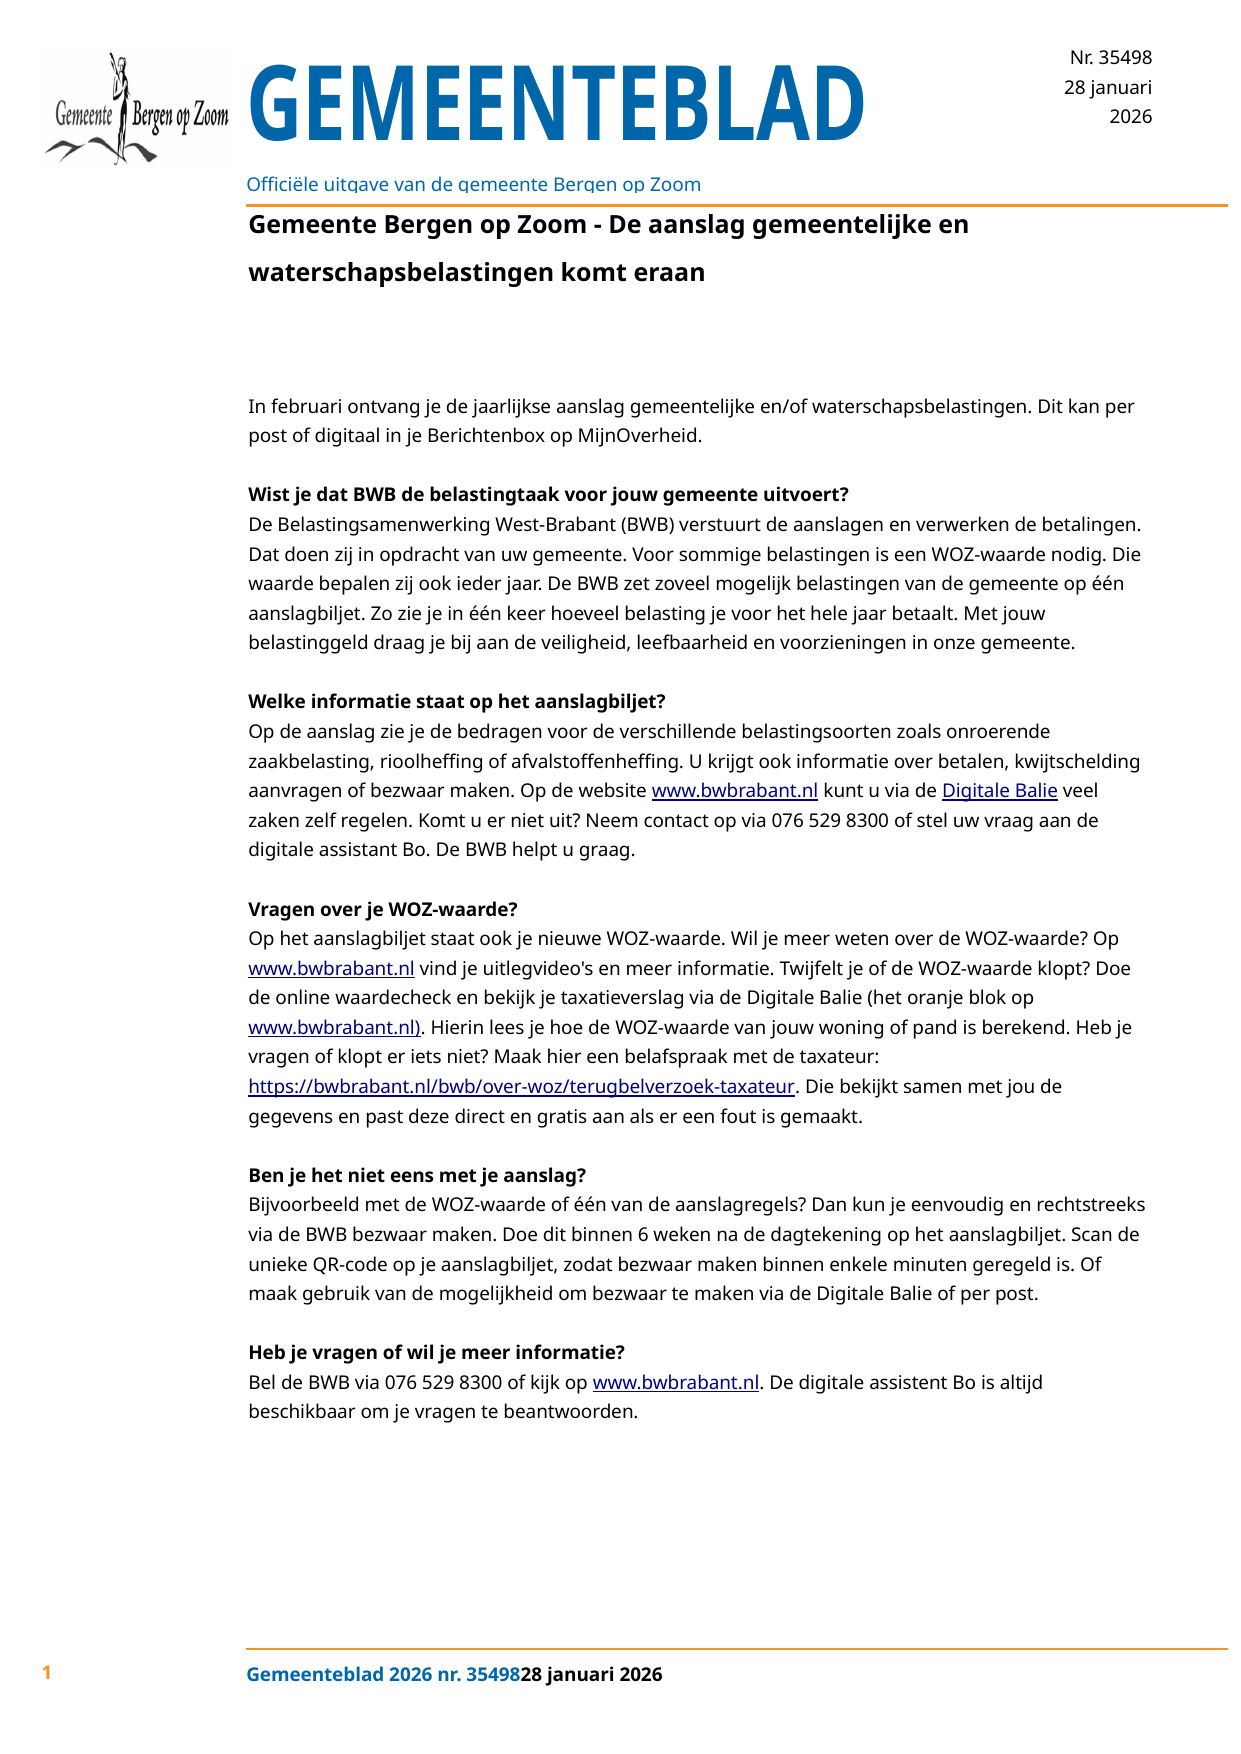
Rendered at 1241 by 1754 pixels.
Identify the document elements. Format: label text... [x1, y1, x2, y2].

text Bel de BWB via 076 529 8300 of kijk op www.bwbrabant.nl. De digitale assistent Bo is altijd beschikbaar om je vragen te beantwoorden. [248, 1369, 1152, 1424]
text Op het aanslagbiljet staat ook je nieuwe WOZ-waarde. Wil je meer weten over de WOZ-waarde? Op www.bwbrabant.nl vind je uitlegvideo's en meer informatie. Twijfelt je of de WOZ-waarde klopt? Doe de online waardecheck en bekijk je taxatieverslag via de Digitale Balie (het oranje blok op www.bwbrabant.nl). Hierin lees je hoe de WOZ-waarde van jouw woning of pand is berekend. Heb je vragen of klopt er iets niet? Maak hier een belafspraak met de taxateur: https://bwbrabant.nl/bwb/over-woz/terugbelverzoek-taxateur. Die bekijkt samen met jou de gegevens en past deze direct en gratis aan als er een fout is gemaakt. [248, 925, 1152, 1129]
text In februari ontvang je de jaarlijkse aanslag gemeentelijke en/of waterschapsbelastingen. Dit kan per post of digitaal in je Berichtenbox op MijnOverheid. [248, 393, 1152, 448]
text Ben je het niet eens met je aanslag? [248, 1162, 1152, 1188]
text Gemeente Bergen op Zoom - De aanslag gemeentelijke en waterschapsbelastingen komt eraan [248, 207, 1152, 288]
text Vragen over je WOZ-waarde? [248, 896, 1152, 922]
picture [41, 47, 231, 172]
text Heb je vragen of wil je meer informatie? [248, 1339, 1152, 1365]
text Wist je dat BWB de belastingtaak voor jouw gemeente uitvoert? [248, 482, 1152, 507]
text Welke informatie staat op het aanslagbiljet? [248, 689, 1152, 714]
text Bijvoorbeeld met de WOZ-waarde of één van de aanslagregels? Dan kun je eenvoudig en rechtstreeks via de BWB bezwaar maken. Doe dit binnen 6 weken na de dagtekening op het aanslagbiljet. Scan de unieke QR-code op je aanslagbiljet, zodat bezwaar maken binnen enkele minuten geregeld is. Of maak gebruik van de mogelijkheid om bezwaar te maken via de Digitale Balie of per post. [248, 1192, 1152, 1306]
text Op de aanslag zie je de bedragen voor de verschillende belastingsoorten zoals onroerende zaakbelasting, rioolheffing of afvalstoffenheffing. U krijgt ook informatie over betalen, kwijtschelding aanvragen of bezwaar maken. Op de website www.bwbrabant.nl kunt u via de Digitale Balie veel zaken zelf regelen. Komt u er niet uit? Neem contact op via 076 529 8300 of stel uw vraag aan de digitale assistant Bo. De BWB helpt u graag. [248, 718, 1152, 862]
text De Belastingsamenwerking West-Brabant (BWB) verstuurt de aanslagen en verwerken de betalingen. Dat doen zij in opdracht van uw gemeente. Voor sommige belastingen is een WOZ-waarde nodig. Die waarde bepalen zij ook ieder jaar. De BWB zet zoveel mogelijk belastingen van de gemeente op één aanslagbiljet. Zo zie je in één keer hoeveel belasting je voor het hele jaar betaalt. Met jouw belastinggeld draag je bij aan de veiligheid, leefbaarheid en voorzieningen in onze gemeente. [248, 511, 1152, 655]
